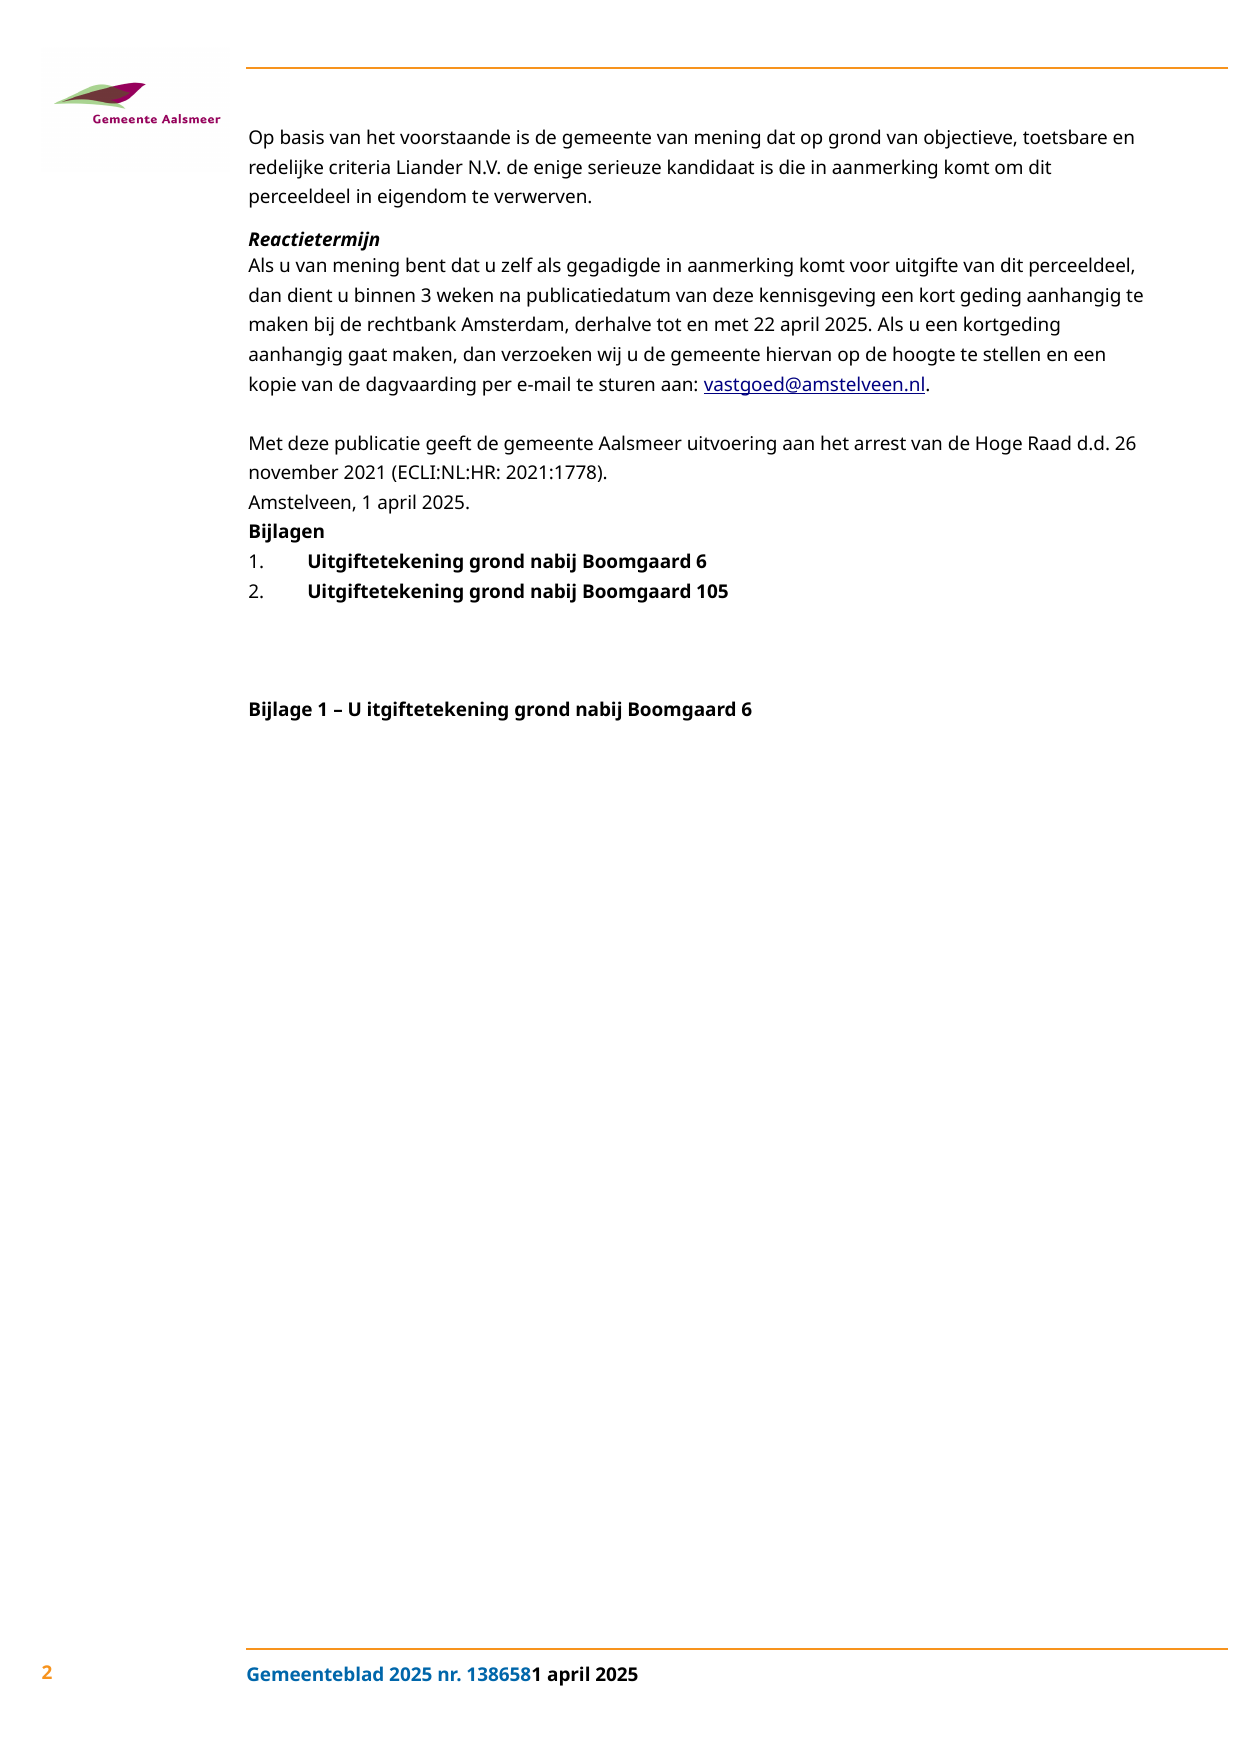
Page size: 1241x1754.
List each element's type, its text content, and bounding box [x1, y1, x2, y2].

list Uitgiftetekening grond nabij Boomgaard 105 [248, 578, 1152, 603]
text Bijlage 1 – U itgiftetekening grond nabij Boomgaard 6 [248, 696, 1152, 722]
picture [41, 47, 231, 172]
text Op basis van het voorstaande is de gemeente van mening dat op grond van objectieve, toetsbare en redelijke criteria Liander N.V. de enige serieuze kandidaat is die in aanmerking komt om dit perceeldeel in eigendom te verwerven. [248, 124, 1152, 209]
text Als u van mening bent dat u zelf als gegadigde in aanmerking komt voor uitgifte van dit perceeldeel, dan dient u binnen 3 weken na publicatiedatum van deze kennisgeving een kort geding aanhangig te maken bij de rechtbank Amsterdam, derhalve tot en met 22 april 2025. Als u een kortgeding aanhangig gaat maken, dan verzoeken wij u de gemeente hiervan op de hoogte te stellen en een kopie van de dagvaarding per e-mail te sturen aan: vastgoed@amstelveen.nl. [248, 252, 1152, 396]
list Uitgiftetekening grond nabij Boomgaard 6 [248, 548, 1152, 574]
text Bijlagen [248, 519, 1152, 544]
text Reactietermijn [248, 227, 1152, 252]
text Met deze publicatie geeft de gemeente Aalsmeer uitvoering aan het arrest van de Hoge Raad d.d. 26 november 2021 (ECLI:NL:HR: 2021:1778). [248, 430, 1152, 485]
text Amstelveen, 1 april 2025. [248, 489, 1152, 515]
